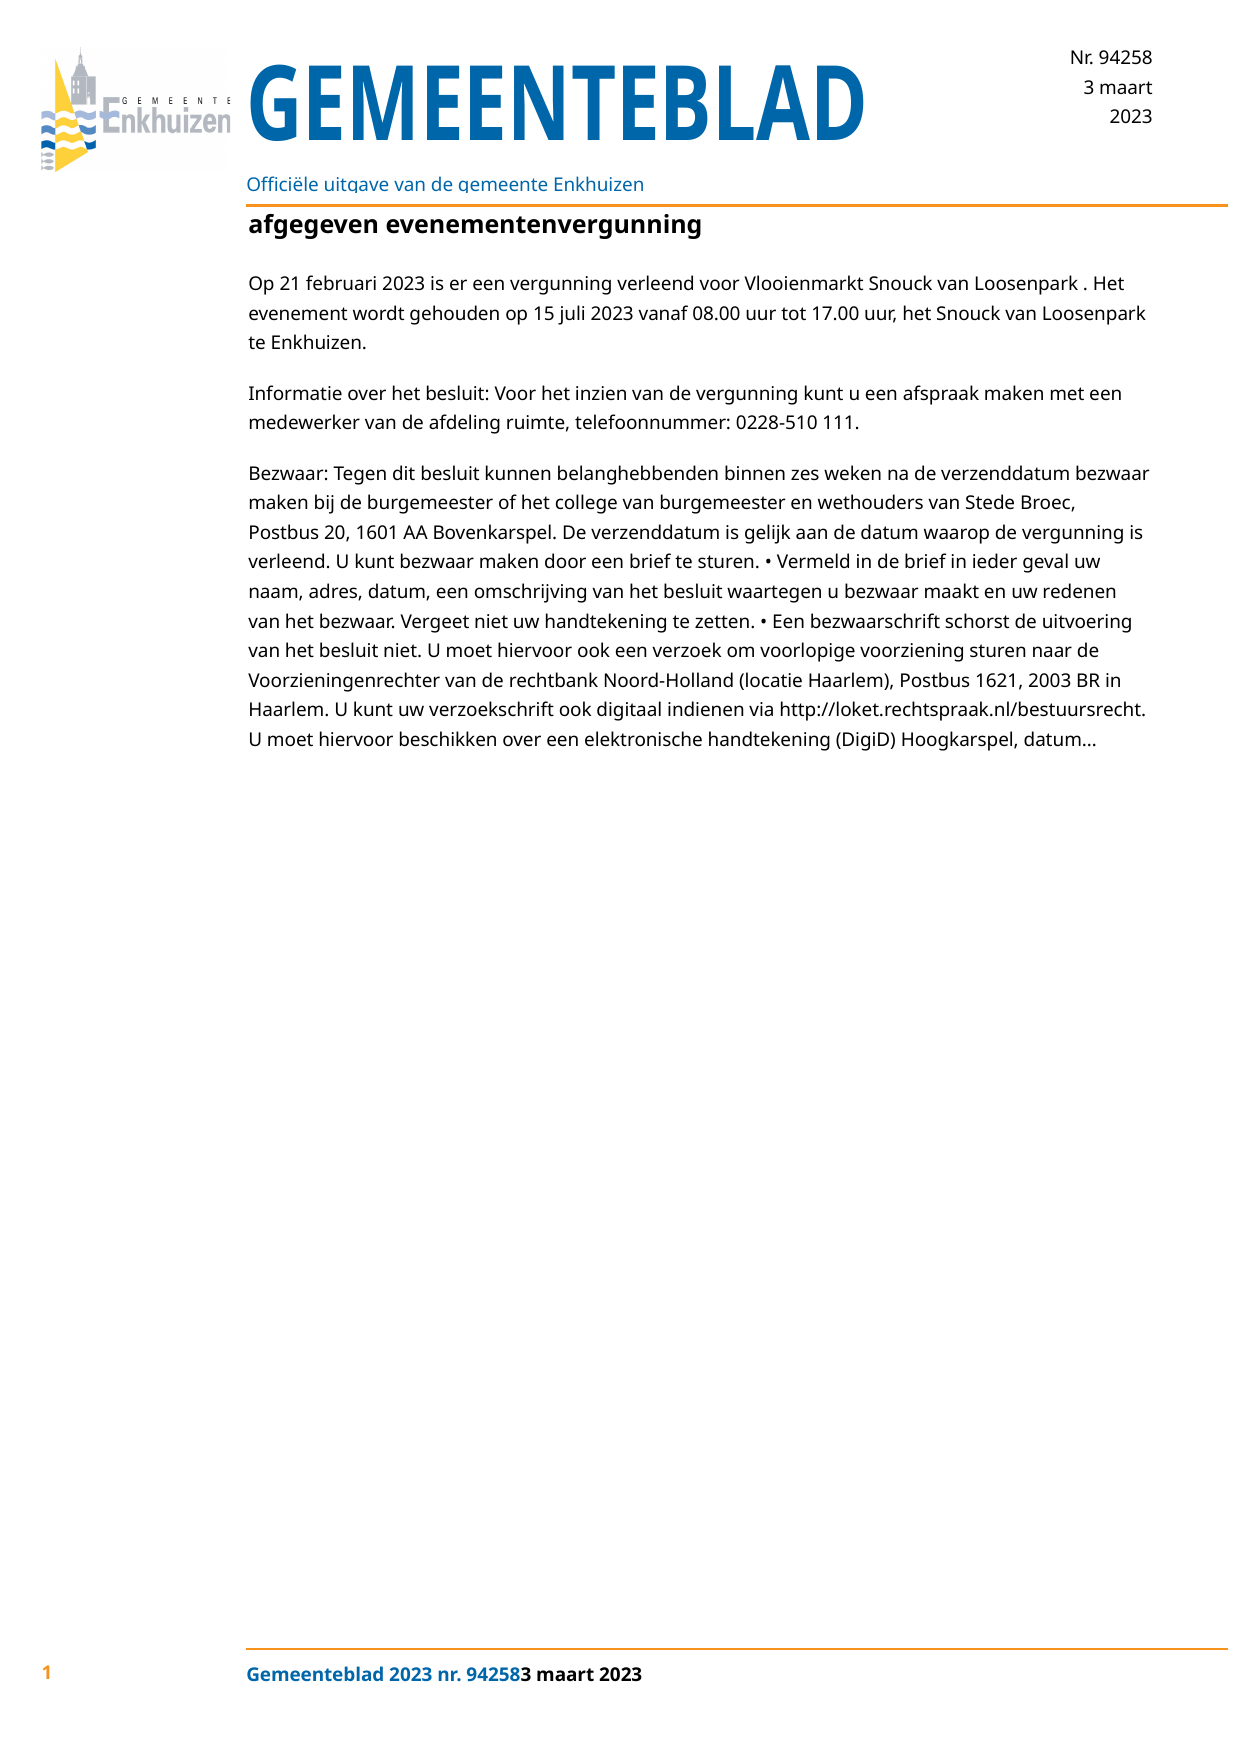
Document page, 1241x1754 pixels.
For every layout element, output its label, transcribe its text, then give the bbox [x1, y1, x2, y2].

text Op 21 februari 2023 is er een vergunning verleend voor Vlooienmarkt Snouck van Loosenpark . Het evenement wordt gehouden op 15 juli 2023 vanaf 08.00 uur tot 17.00 uur, het Snouck van Loosenpark te Enkhuizen. [248, 270, 1152, 355]
text Informatie over het besluit: Voor het inzien van de vergunning kunt u een afspraak maken met een medewerker van de afdeling ruimte, telefoonnummer: 0228-510 111. [248, 380, 1152, 435]
text afgegeven evenementenvergunning [248, 207, 1152, 241]
picture [41, 47, 231, 172]
text Bezwaar: Tegen dit besluit kunnen belanghebbenden binnen zes weken na de verzenddatum bezwaar maken bij de burgemeester of het college van burgemeester en wethouders van Stede Broec, Postbus 20, 1601 AA Bovenkarspel. De verzenddatum is gelijk aan de datum waarop de vergunning is verleend. U kunt bezwaar maken door een brief te sturen. • Vermeld in de brief in ieder geval uw naam, adres, datum, een omschrijving van het besluit waartegen u bezwaar maakt en uw redenen van het bezwaar. Vergeet niet uw handtekening te zetten. • Een bezwaarschrift schorst de uitvoering van het besluit niet. U moet hiervoor ook een verzoek om voorlopige voorziening sturen naar de Voorzieningenrechter van de rechtbank Noord-Holland (locatie Haarlem), Postbus 1621, 2003 BR in Haarlem. U kunt uw verzoekschrift ook digitaal indienen via http://loket.rechtspraak.nl/bestuursrecht. U moet hiervoor beschikken over een elektronische handtekening (DigiD) Hoogkarspel, datum… [248, 460, 1152, 752]
